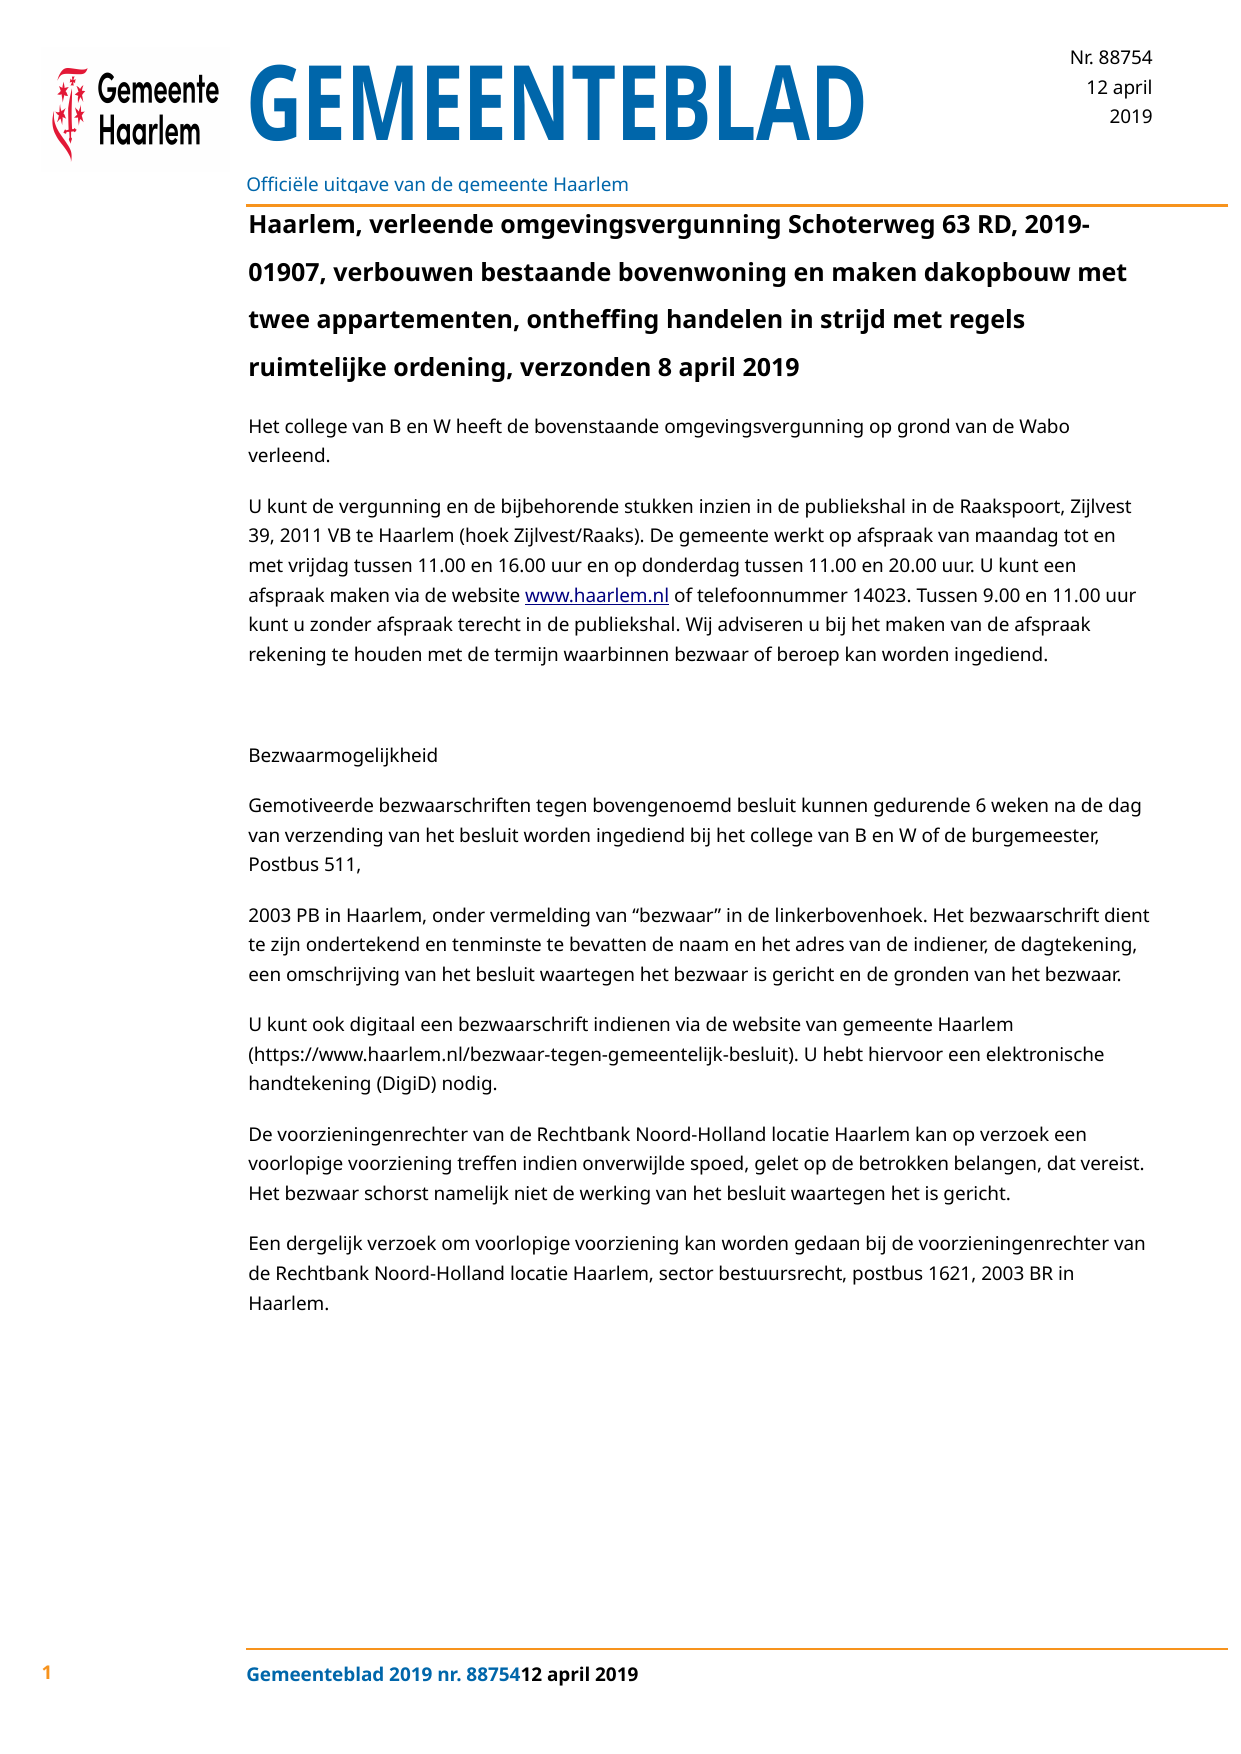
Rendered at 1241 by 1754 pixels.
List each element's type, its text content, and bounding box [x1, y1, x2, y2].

text U kunt de vergunning en de bijbehorende stukken inzien in de publiekshal in de Raakspoort, Zijlvest 39, 2011 VB te Haarlem (hoek Zijlvest/Raaks). De gemeente werkt op afspraak van maandag tot en met vrijdag tussen 11.00 en 16.00 uur en op donderdag tussen 11.00 en 20.00 uur. U kunt een afspraak maken via de website www.haarlem.nl of telefoonnummer 14023. Tussen 9.00 en 11.00 uur kunt u zonder afspraak terecht in de publiekshal. Wij adviseren u bij het maken van de afspraak rekening te houden met de termijn waarbinnen bezwaar of beroep kan worden ingediend. [248, 493, 1152, 667]
text Haarlem, verleende omgevingsvergunning Schoterweg 63 RD, 2019-01907, verbouwen bestaande bovenwoning en maken dakopbouw met twee appartementen, ontheffing handelen in strijd met regels ruimtelijke ordening, verzonden 8 april 2019 [248, 207, 1152, 384]
text Het college van B en W heeft de bovenstaande omgevingsvergunning op grond van de Wabo verleend. [248, 413, 1152, 468]
text Een dergelijk verzoek om voorlopige voorziening kan worden gedaan bij de voorzieningenrechter van de Rechtbank Noord-Holland locatie Haarlem, sector bestuursrecht, postbus 1621, 2003 BR in Haarlem. [248, 1231, 1152, 1316]
text Gemotiveerde bezwaarschriften tegen bovengenoemd besluit kunnen gedurende 6 weken na de dag van verzending van het besluit worden ingediend bij het college van B en W of de burgemeester, Postbus 511, [248, 792, 1152, 877]
text Bezwaarmogelijkheid [248, 742, 1152, 768]
text 2003 PB in Haarlem, onder vermelding van “bezwaar” in de linkerbovenhoek. Het bezwaarschrift dient te zijn ondertekend en tenminste te bevatten de naam en het adres van de indiener, de dagtekening, een omschrijving van het besluit waartegen het bezwaar is gericht en de gronden van het bezwaar. [248, 902, 1152, 987]
text U kunt ook digitaal een bezwaarschrift indienen via de website van gemeente Haarlem (https://www.haarlem.nl/bezwaar-tegen-gemeentelijk-besluit). U hebt hiervoor een elektronische handtekening (DigiD) nodig. [248, 1011, 1152, 1096]
picture [41, 47, 231, 172]
text De voorzieningenrechter van de Rechtbank Noord-Holland locatie Haarlem kan op verzoek een voorlopige voorziening treffen indien onverwijlde spoed, gelet op de betrokken belangen, dat vereist. Het bezwaar schorst namelijk niet de werking van het besluit waartegen het is gericht. [248, 1121, 1152, 1206]
